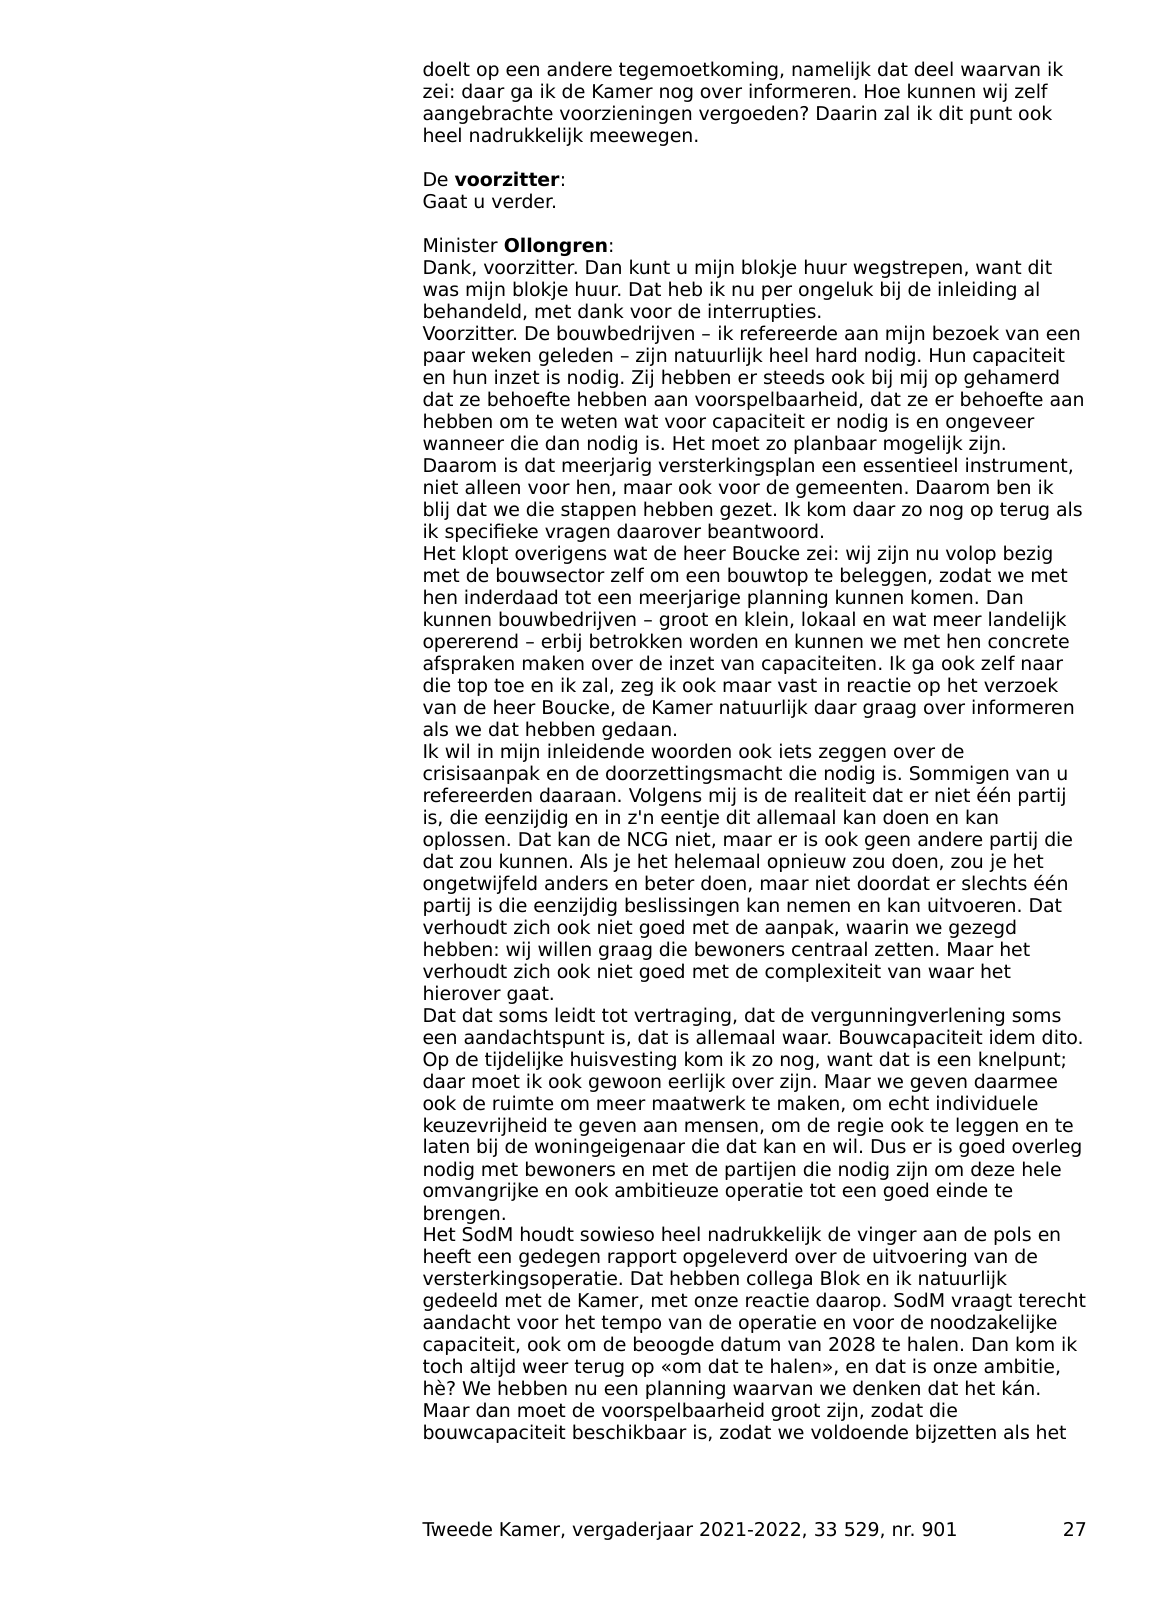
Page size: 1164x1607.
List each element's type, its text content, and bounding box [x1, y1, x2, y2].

text Ik wil in mijn inleidende woorden ook iets zeggen over de crisisaanpak en de doorzettingsmacht die nodig is. Sommigen van u refereerden daaraan. Volgens mij is de realiteit dat er niet één partij is, die eenzijdig en in z'n eentje dit allemaal kan doen en kan oplossen. Dat kan de NCG niet, maar er is ook geen andere partij die dat zou kunnen. Als je het helemaal opnieuw zou doen, zou je het ongetwijfeld anders en beter doen, maar niet doordat er slechts één partij is die eenzijdig beslissingen kan nemen en kan uitvoeren. Dat verhoudt zich ook niet goed met de aanpak, waarin we gezegd hebben: wij willen graag die bewoners centraal zetten. Maar het verhoudt zich ook niet goed met de complexiteit van waar het hierover gaat. [422, 741, 1087, 1004]
text doelt op een andere tegemoetkoming, namelijk dat deel waarvan ik zei: daar ga ik de Kamer nog over informeren. Hoe kunnen wij zelf aangebrachte voorzieningen vergoeden? Daarin zal ik dit punt ook heel nadrukkelijk meewegen. [422, 59, 1087, 147]
text Dat dat soms leidt tot vertraging, dat de vergunningverlening soms een aandachtspunt is, dat is allemaal waar. Bouwcapaciteit idem dito. Op de tijdelijke huisvesting kom ik zo nog, want dat is een knelpunt; daar moet ik ook gewoon eerlijk over zijn. Maar we geven daarmee ook de ruimte om meer maatwerk te maken, om echt individuele keuzevrijheid te geven aan mensen, om de regie ook te leggen en te laten bij de woningeigenaar die dat kan en wil. Dus er is goed overleg nodig met bewoners en met de partijen die nodig zijn om deze hele omvangrijke en ook ambitieuze operatie tot een goed einde te brengen. [422, 1004, 1087, 1224]
text Het klopt overigens wat de heer Boucke zei: wij zijn nu volop bezig met de bouwsector zelf om een bouwtop te beleggen, zodat we met hen inderdaad tot een meerjarige planning kunnen komen. Dan kunnen bouwbedrijven – groot en klein, lokaal en wat meer landelijk opererend – erbij betrokken worden en kunnen we met hen concrete afspraken maken over de inzet van capaciteiten. Ik ga ook zelf naar die top toe en ik zal, zeg ik ook maar vast in reactie op het verzoek van de heer Boucke, de Kamer natuurlijk daar graag over informeren als we dat hebben gedaan. [422, 543, 1087, 741]
text Minister Ollongren: [422, 235, 1087, 257]
text Het SodM houdt sowieso heel nadrukkelijk de vinger aan de pols en heeft een gedegen rapport opgeleverd over de uitvoering van de versterkingsoperatie. Dat hebben collega Blok en ik natuurlijk gedeeld met de Kamer, met onze reactie daarop. SodM vraagt terecht aandacht voor het tempo van de operatie en voor de noodzakelijke capaciteit, ook om de beoogde datum van 2028 te halen. Dan kom ik toch altijd weer terug op «om dat te halen», en dat is onze ambitie, hè? We hebben nu een planning waarvan we denken dat het kán. Maar dan moet de voorspelbaarheid groot zijn, zodat die bouwcapaciteit beschikbaar is, zodat we voldoende bijzetten als het [422, 1224, 1087, 1444]
text Dank, voorzitter. Dan kunt u mijn blokje huur wegstrepen, want dit was mijn blokje huur. Dat heb ik nu per ongeluk bij de inleiding al behandeld, met dank voor de interrupties. [422, 257, 1087, 323]
text De voorzitter: [422, 169, 1087, 191]
text Gaat u verder. [422, 191, 1087, 213]
text Voorzitter. De bouwbedrijven – ik refereerde aan mijn bezoek van een paar weken geleden – zijn natuurlijk heel hard nodig. Hun capaciteit en hun inzet is nodig. Zij hebben er steeds ook bij mij op gehamerd dat ze behoefte hebben aan voorspelbaarheid, dat ze er behoefte aan hebben om te weten wat voor capaciteit er nodig is en ongeveer wanneer die dan nodig is. Het moet zo planbaar mogelijk zijn. Daarom is dat meerjarig versterkingsplan een essentieel instrument, niet alleen voor hen, maar ook voor de gemeenten. Daarom ben ik blij dat we die stappen hebben gezet. Ik kom daar zo nog op terug als ik specifieke vragen daarover beantwoord. [422, 323, 1087, 543]
